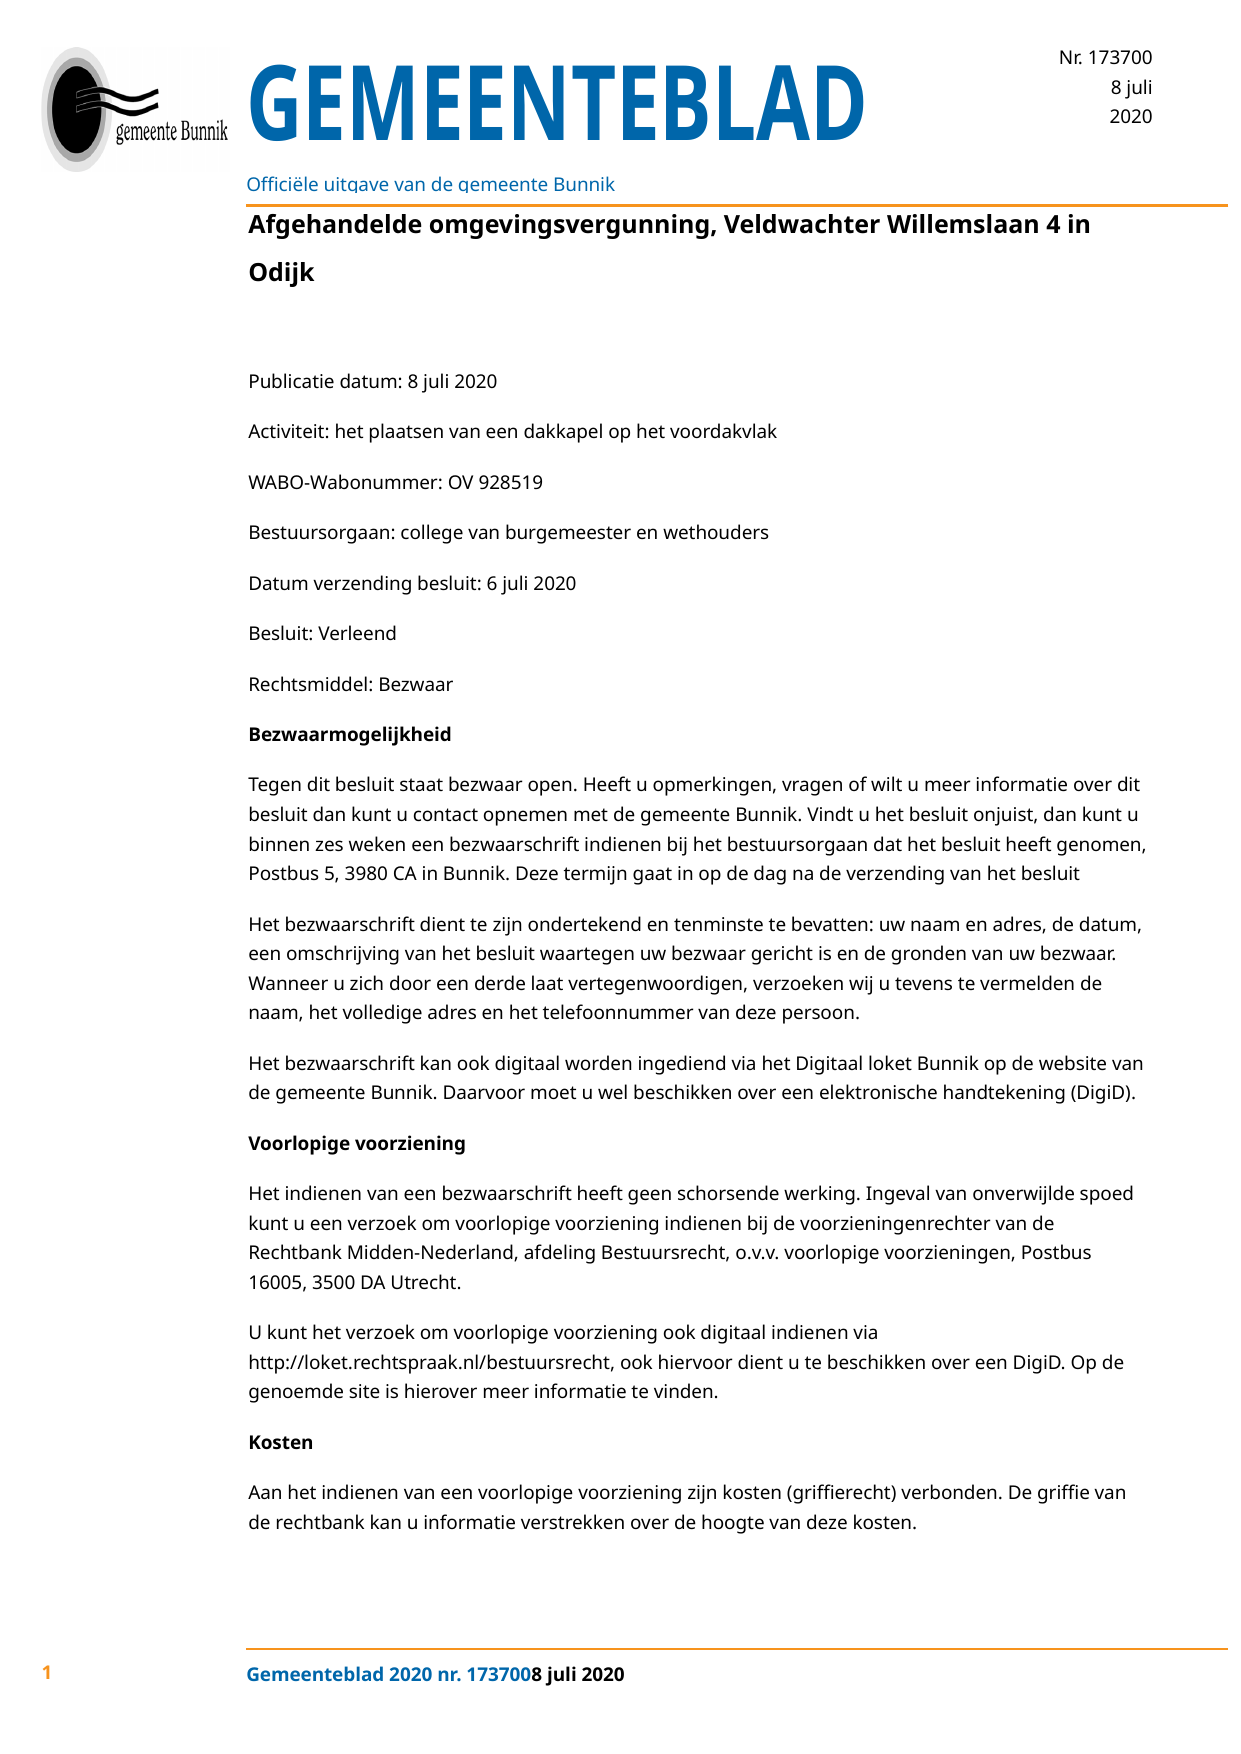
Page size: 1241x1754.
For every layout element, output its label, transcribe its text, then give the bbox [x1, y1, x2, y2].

text Publicatie datum: 8 juli 2020 [248, 368, 1152, 394]
text Bezwaarmogelijkheid [248, 721, 1152, 747]
text Afgehandelde omgevingsvergunning, Veldwachter Willemslaan 4 in Odijk [248, 207, 1152, 288]
text Aan het indienen van een voorlopige voorziening zijn kosten (griffierecht) verbonden. De griffie van de rechtbank kan u informatie verstrekken over de hoogte van deze kosten. [248, 1479, 1152, 1535]
text Voorlopige voorziening [248, 1130, 1152, 1156]
text WABO-Wabonummer: OV 928519 [248, 469, 1152, 495]
text Datum verzending besluit: 6 juli 2020 [248, 570, 1152, 596]
text Rechtsmiddel: Bezwaar [248, 671, 1152, 697]
text Bestuursorgaan: college van burgemeester en wethouders [248, 519, 1152, 545]
text U kunt het verzoek om voorlopige voorziening ook digitaal indienen via http://loket.rechtspraak.nl/bestuursrecht, ook hiervoor dient u te beschikken over een DigiD. Op de genoemde site is hierover meer informatie te vinden. [248, 1319, 1152, 1404]
text Kosten [248, 1429, 1152, 1455]
text Activiteit: het plaatsen van een dakkapel op het voordakvlak [248, 419, 1152, 444]
text Het indienen van een bezwaarschrift heeft geen schorsende werking. Ingeval van onverwijlde spoed kunt u een verzoek om voorlopige voorziening indienen bij de voorzieningenrechter van de Rechtbank Midden-Nederland, afdeling Bestuursrecht, o.v.v. voorlopige voorzieningen, Postbus 16005, 3500 DA Utrecht. [248, 1180, 1152, 1295]
text Besluit: Verleend [248, 620, 1152, 646]
text Het bezwaarschrift dient te zijn ondertekend en tenminste te bevatten: uw naam en adres, de datum, een omschrijving van het besluit waartegen uw bezwaar gericht is en de gronden van uw bezwaar. Wanneer u zich door een derde laat vertegenwoordigen, verzoeken wij u tevens te vermelden de naam, het volledige adres en het telefoonnummer van deze persoon. [248, 911, 1152, 1025]
text Het bezwaarschrift kan ook digitaal worden ingediend via het Digitaal loket Bunnik op de website van de gemeente Bunnik. Daarvoor moet u wel beschikken over een elektronische handtekening (DigiD). [248, 1050, 1152, 1105]
picture [41, 47, 231, 172]
text Tegen dit besluit staat bezwaar open. Heeft u opmerkingen, vragen of wilt u meer informatie over dit besluit dan kunt u contact opnemen met de gemeente Bunnik. Vindt u het besluit onjuist, dan kunt u binnen zes weken een bezwaarschrift indienen bij het bestuursorgaan dat het besluit heeft genomen, Postbus 5, 3980 CA in Bunnik. Deze termijn gaat in op de dag na de verzending van het besluit [248, 772, 1152, 886]
